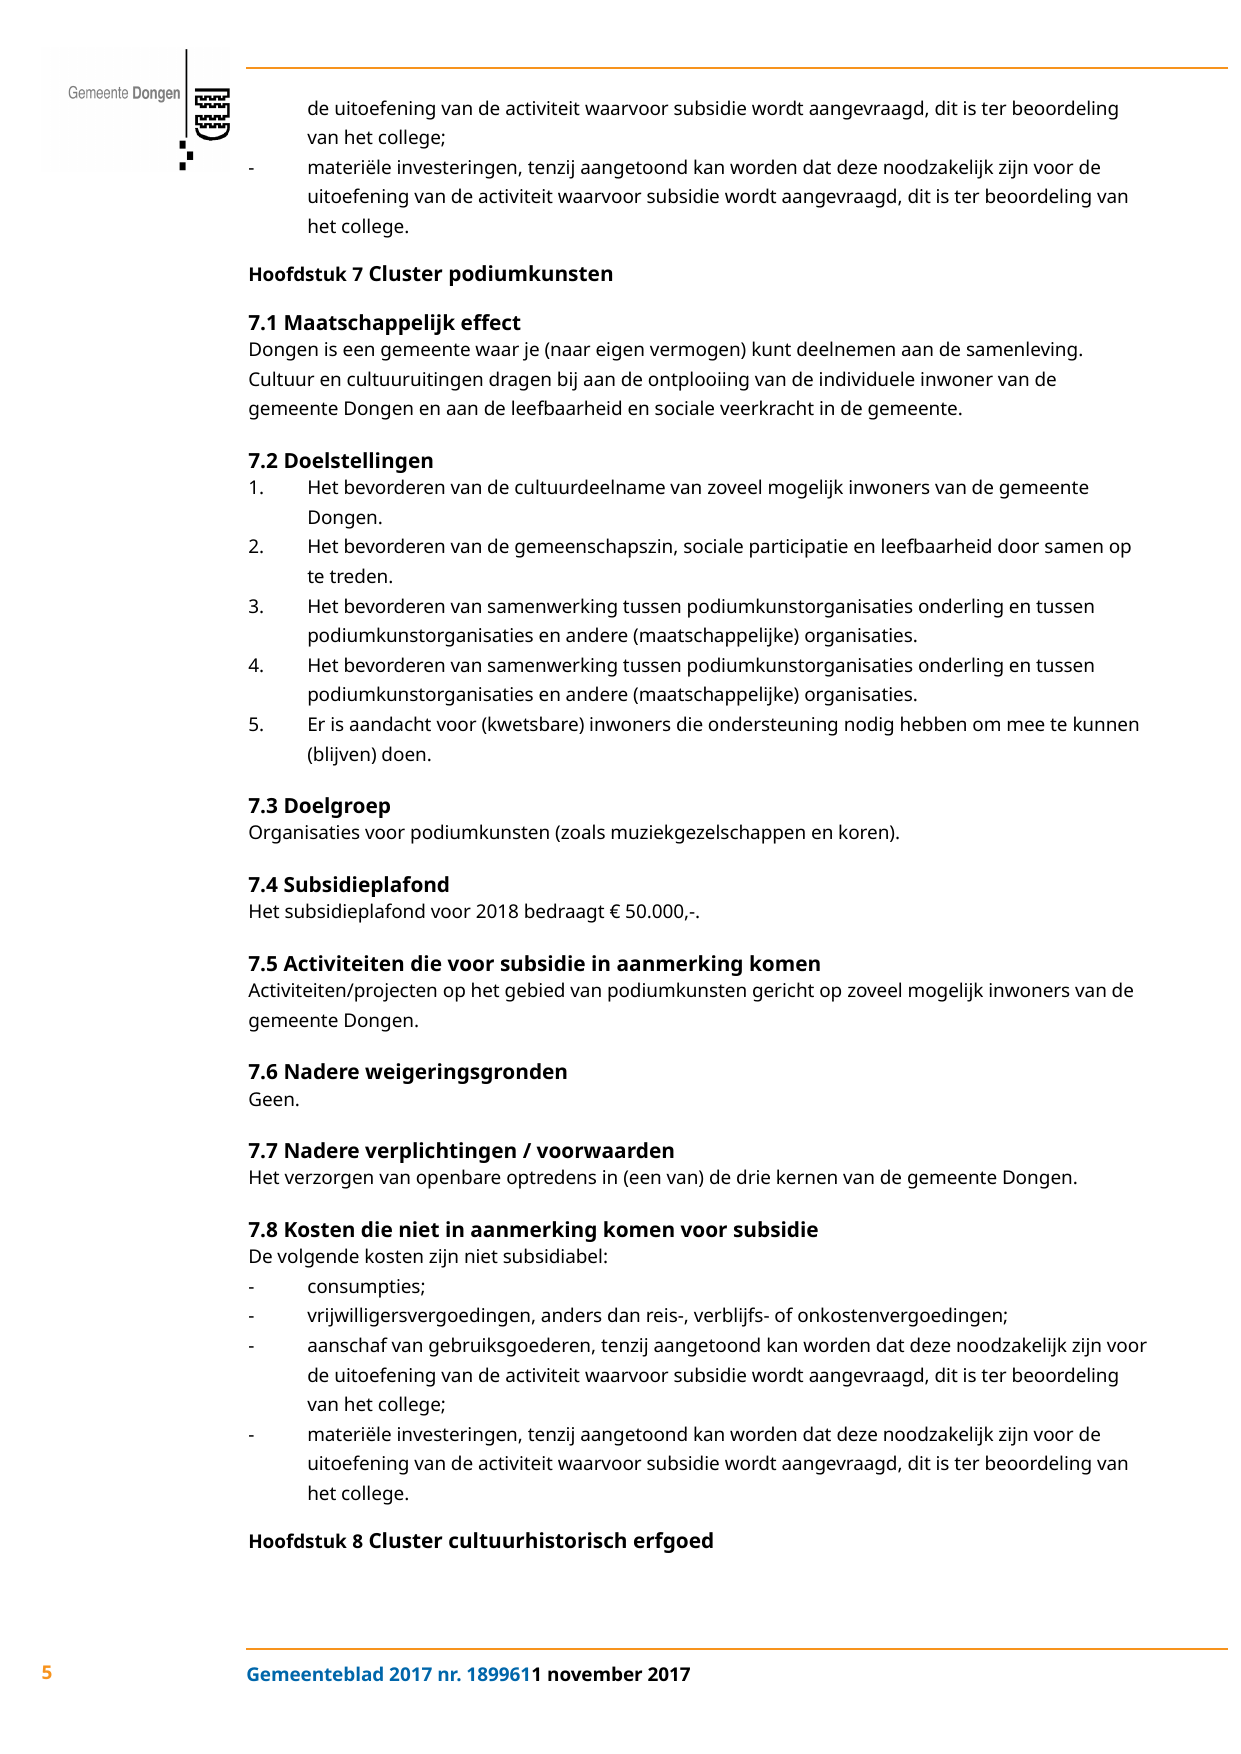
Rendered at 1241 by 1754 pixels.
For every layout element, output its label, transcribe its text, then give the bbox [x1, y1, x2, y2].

text 7.5 Activiteiten die voor subsidie in aanmerking komen [248, 949, 1152, 977]
list Het bevorderen van samenwerking tussen podiumkunstorganisaties onderling en tussen podiumkunstorganisaties en andere (maatschappelijke) organisaties. [248, 652, 1152, 707]
text De volgende kosten zijn niet subsidiabel: [248, 1243, 1152, 1269]
text Organisaties voor podiumkunsten (zoals muziekgezelschappen en koren). [248, 819, 1152, 845]
list de uitoefening van de activiteit waarvoor subsidie wordt aangevraagd, dit is ter beoordeling van het college; [248, 95, 1152, 150]
list Het bevorderen van samenwerking tussen podiumkunstorganisaties onderling en tussen podiumkunstorganisaties en andere (maatschappelijke) organisaties. [248, 593, 1152, 648]
text Het subsidieplafond voor 2018 bedraagt € 50.000,-. [248, 898, 1152, 924]
list Het bevorderen van de cultuurdeelname van zoveel mogelijk inwoners van de gemeente Dongen. [248, 474, 1152, 530]
text Dongen is een gemeente waar je (naar eigen vermogen) kunt deelnemen aan de samenleving. Cultuur en cultuuruitingen dragen bij aan de ontplooiing van de individuele inwoner van de gemeente Dongen en aan de leefbaarheid en sociale veerkracht in de gemeente. [248, 336, 1152, 421]
list consumpties; [248, 1273, 1152, 1299]
text 7.7 Nadere verplichtingen / voorwaarden [248, 1136, 1152, 1164]
list Het bevorderen van de gemeenschapszin, sociale participatie en leefbaarheid door samen op te treden. [248, 534, 1152, 589]
text 7.8 Kosten die niet in aanmerking komen voor subsidie [248, 1215, 1152, 1243]
text 7.3 Doelgroep [248, 791, 1152, 819]
text 7.1 Maatschappelijk effect [248, 308, 1152, 336]
text 7.6 Nadere weigeringsgronden [248, 1057, 1152, 1086]
list vrijwilligersvergoedingen, anders dan reis-, verblijfs- of onkostenvergoedingen; [248, 1303, 1152, 1328]
text Hoofdstuk 7 Cluster podiumkunsten [248, 259, 1152, 287]
list materiële investeringen, tenzij aangetoond kan worden dat deze noodzakelijk zijn voor de uitoefening van de activiteit waarvoor subsidie wordt aangevraagd, dit is ter beoordeling van het college. [248, 154, 1152, 239]
text Hoofdstuk 8 Cluster cultuurhistorisch erfgoed [248, 1526, 1152, 1554]
text Het verzorgen van openbare optredens in (een van) de drie kernen van de gemeente Dongen. [248, 1164, 1152, 1190]
text Activiteiten/projecten op het gebied van podiumkunsten gericht op zoveel mogelijk inwoners van de gemeente Dongen. [248, 977, 1152, 1033]
text 7.4 Subsidieplafond [248, 870, 1152, 898]
list aanschaf van gebruiksgoederen, tenzij aangetoond kan worden dat deze noodzakelijk zijn voor de uitoefening van de activiteit waarvoor subsidie wordt aangevraagd, dit is ter beoordeling van het college; [248, 1332, 1152, 1417]
text Geen. [248, 1086, 1152, 1111]
list materiële investeringen, tenzij aangetoond kan worden dat deze noodzakelijk zijn voor de uitoefening van de activiteit waarvoor subsidie wordt aangevraagd, dit is ter beoordeling van het college. [248, 1421, 1152, 1506]
list Er is aandacht voor (kwetsbare) inwoners die ondersteuning nodig hebben om mee te kunnen (blijven) doen. [248, 711, 1152, 766]
picture [41, 47, 231, 172]
text 7.2 Doelstellingen [248, 446, 1152, 474]
